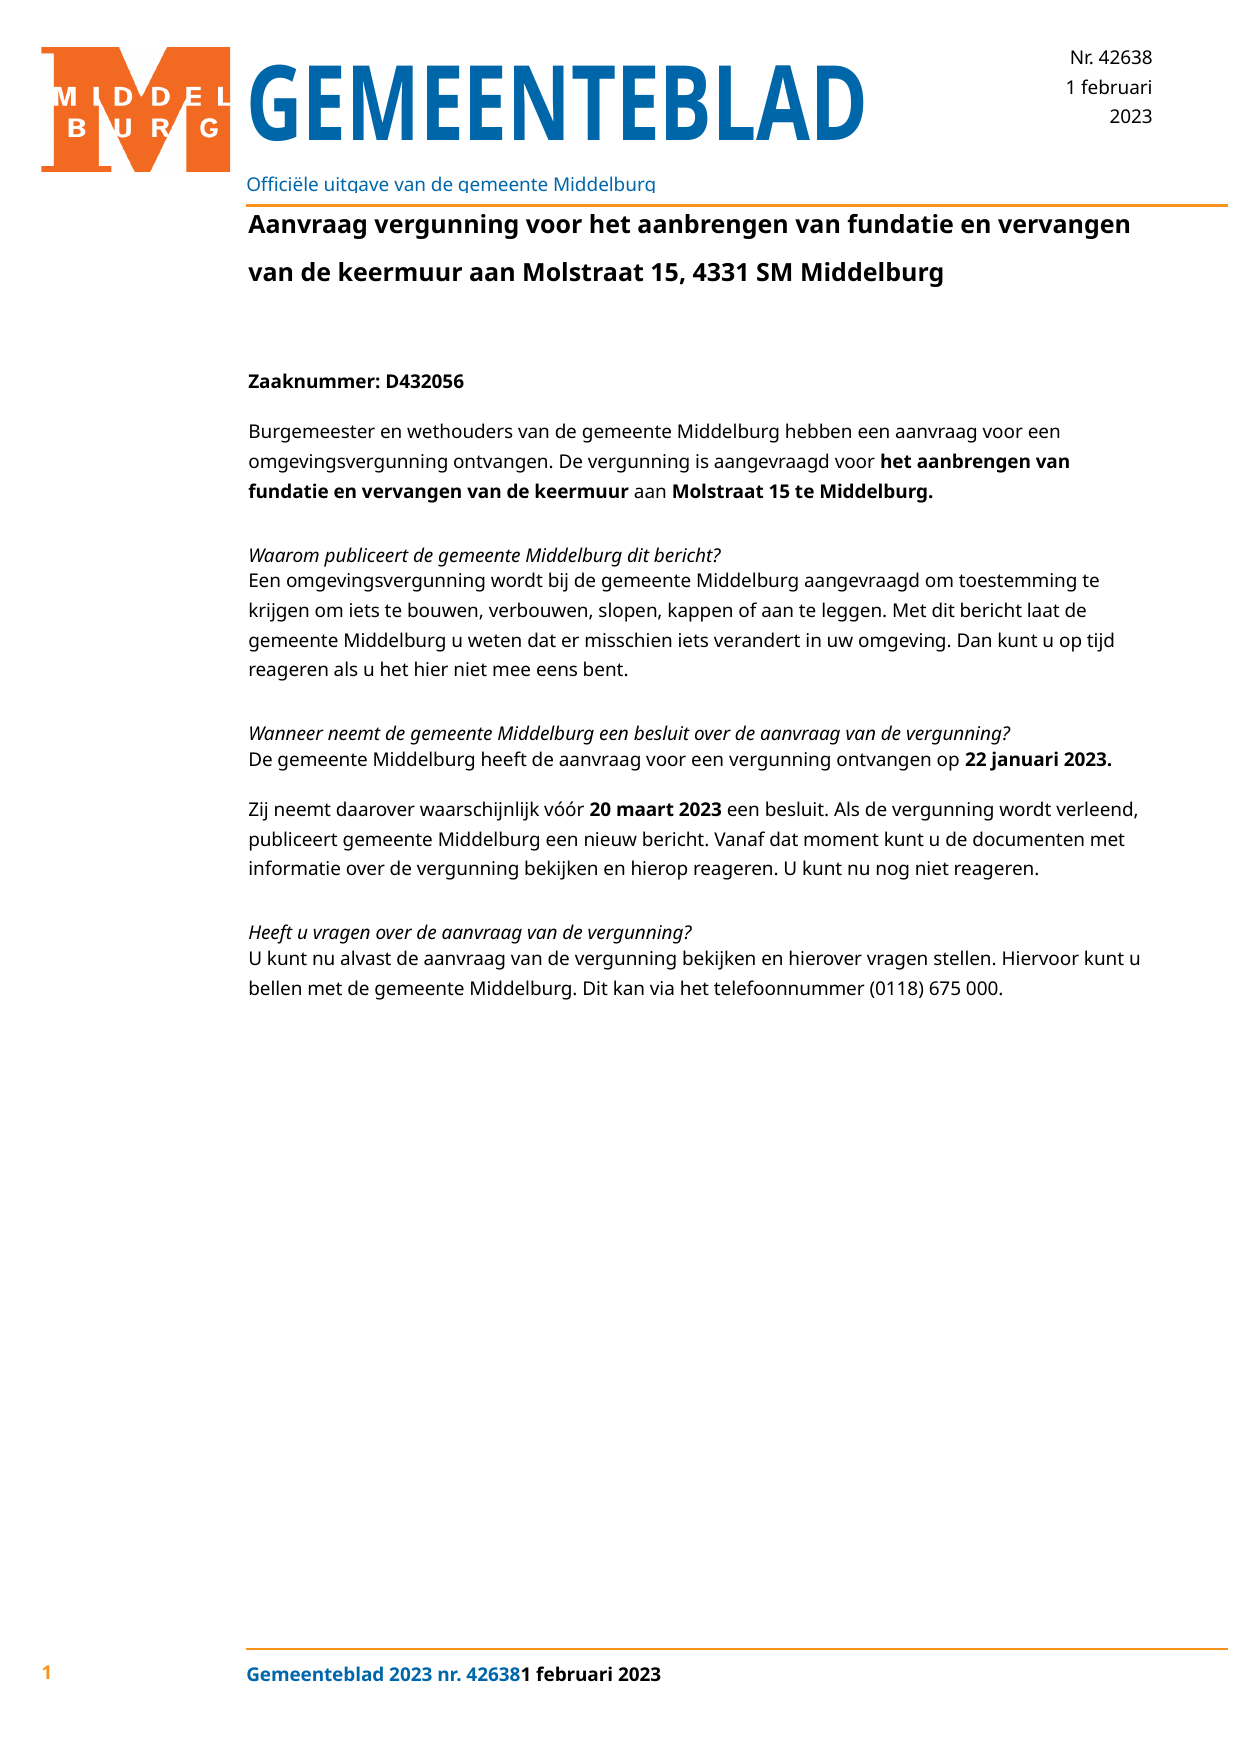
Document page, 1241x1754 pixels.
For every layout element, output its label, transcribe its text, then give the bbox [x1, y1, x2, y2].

text Zij neemt daarover waarschijnlijk vóór 20 maart 2023 een besluit. Als de vergunning wordt verleend, publiceert gemeente Middelburg een nieuw bericht. Vanaf dat moment kunt u de documenten met informatie over de vergunning bekijken en hierop reageren. U kunt nu nog niet reageren. [248, 796, 1152, 881]
text Heeft u vragen over de aanvraag van de vergunning? [248, 919, 1152, 945]
text De gemeente Middelburg heeft de aanvraag voor een vergunning ontvangen op 22 januari 2023. [248, 746, 1152, 772]
text U kunt nu alvast de aanvraag van de vergunning bekijken en hierover vragen stellen. Hiervoor kunt u bellen met de gemeente Middelburg. Dit kan via het telefoonnummer (0118) 675 000. [248, 945, 1152, 1001]
text Waarom publiceert de gemeente Middelburg dit bericht? [248, 542, 1152, 568]
text Aanvraag vergunning voor het aanbrengen van fundatie en vervangen van de keermuur aan Molstraat 15, 4331 SM Middelburg [248, 207, 1152, 288]
text Burgemeester en wethouders van de gemeente Middelburg hebben een aanvraag voor een omgevingsvergunning ontvangen. De vergunning is aangevraagd voor het aanbrengen van fundatie en vervangen van de keermuur aan Molstraat 15 te Middelburg. [248, 419, 1152, 504]
picture [41, 47, 231, 172]
text Een omgevingsvergunning wordt bij de gemeente Middelburg aangevraagd om toestemming te krijgen om iets te bouwen, verbouwen, slopen, kappen of aan te leggen. Met dit bericht laat de gemeente Middelburg u weten dat er misschien iets verandert in uw omgeving. Dan kunt u op tijd reageren als u het hier niet mee eens bent. [248, 568, 1152, 682]
text Wanneer neemt de gemeente Middelburg een besluit over de aanvraag van de vergunning? [248, 720, 1152, 746]
text Zaaknummer: D432056 [248, 368, 1152, 394]
